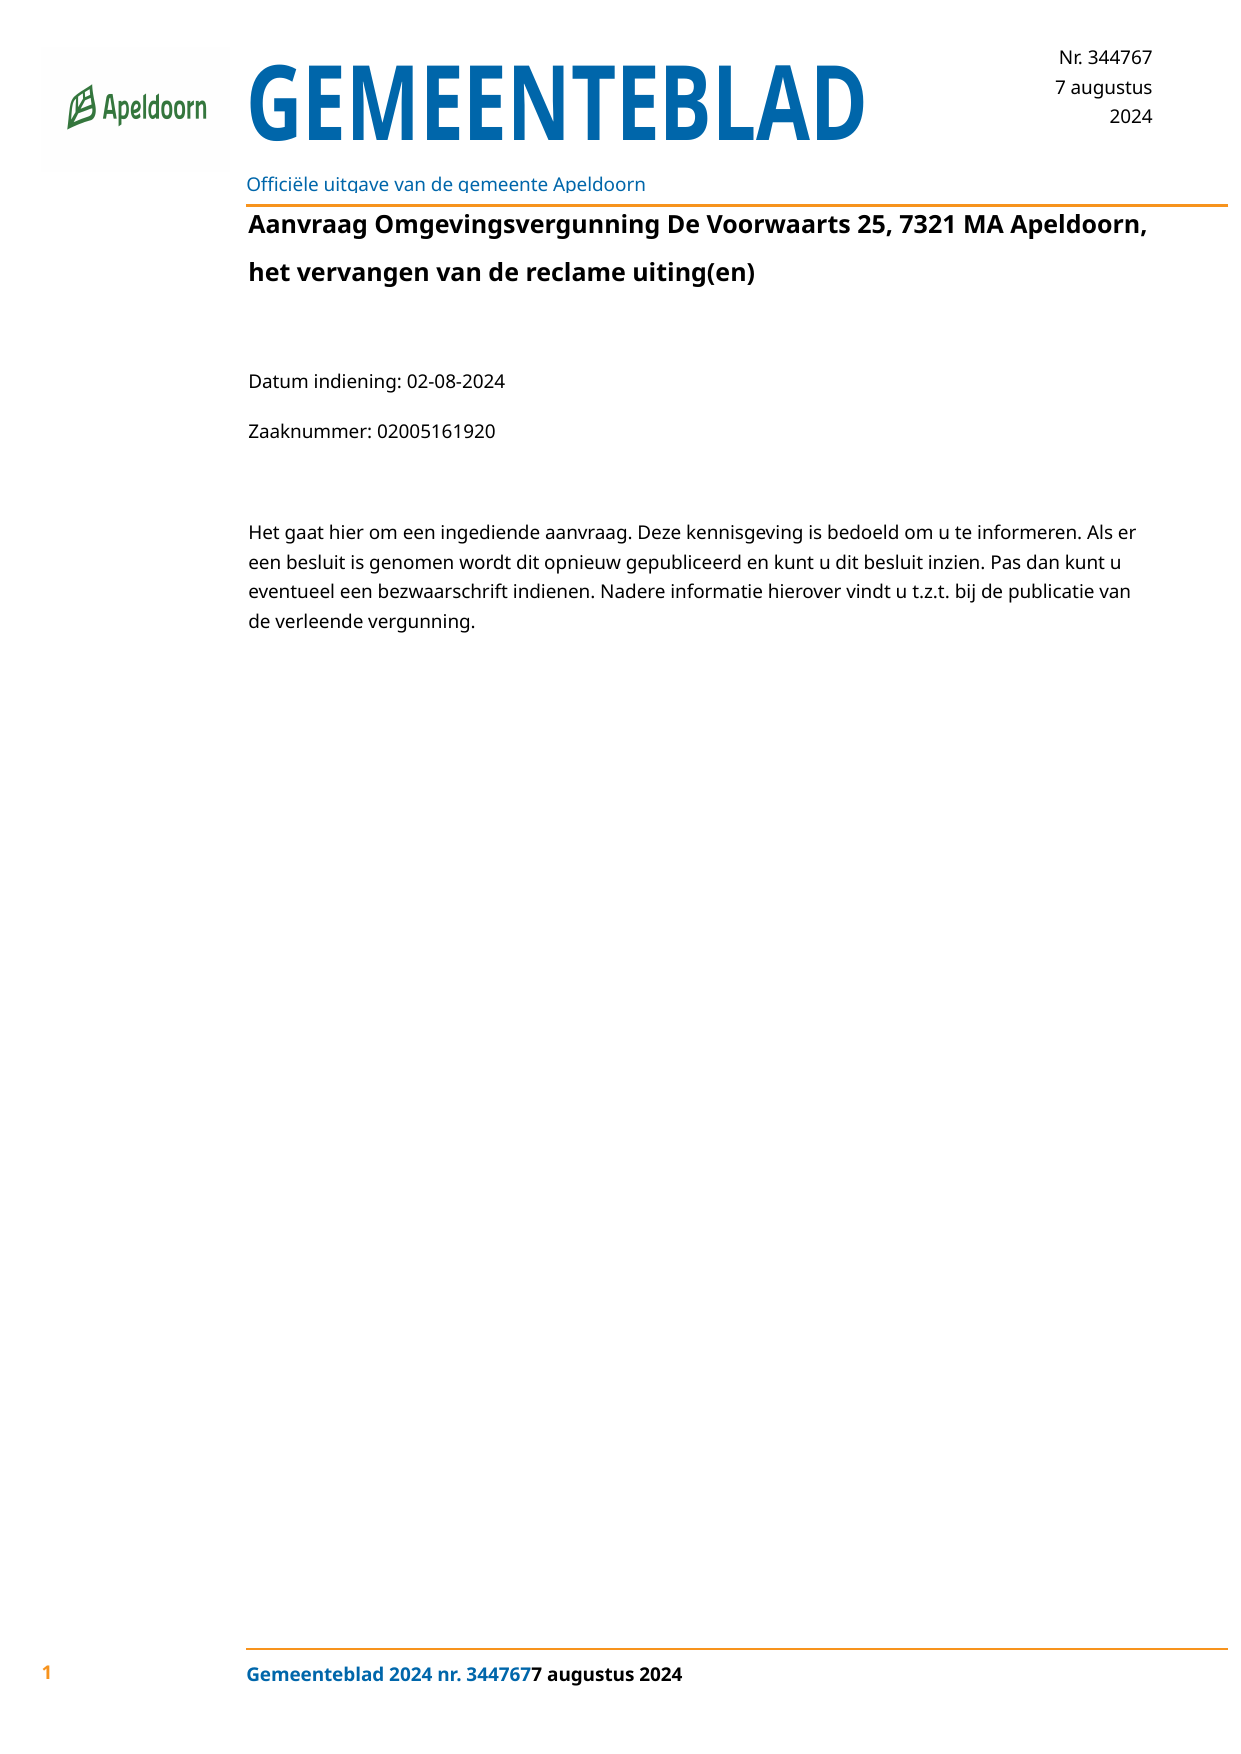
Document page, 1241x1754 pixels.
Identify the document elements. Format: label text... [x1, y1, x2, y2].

text Het gaat hier om een ingediende aanvraag. Deze kennisgeving is bedoeld om u te informeren. Als er een besluit is genomen wordt dit opnieuw gepubliceerd en kunt u dit besluit inzien. Pas dan kunt u eventueel een bezwaarschrift indienen. Nadere informatie hierover vindt u t.z.t. bij de publicatie van de verleende vergunning. [248, 519, 1152, 634]
picture [41, 47, 231, 172]
text Datum indiening: 02-08-2024 [248, 368, 1152, 394]
text Zaaknummer: 02005161920 [248, 419, 1152, 444]
text Aanvraag Omgevingsvergunning De Voorwaarts 25, 7321 MA Apeldoorn, het vervangen van de reclame uiting(en) [248, 207, 1152, 288]
